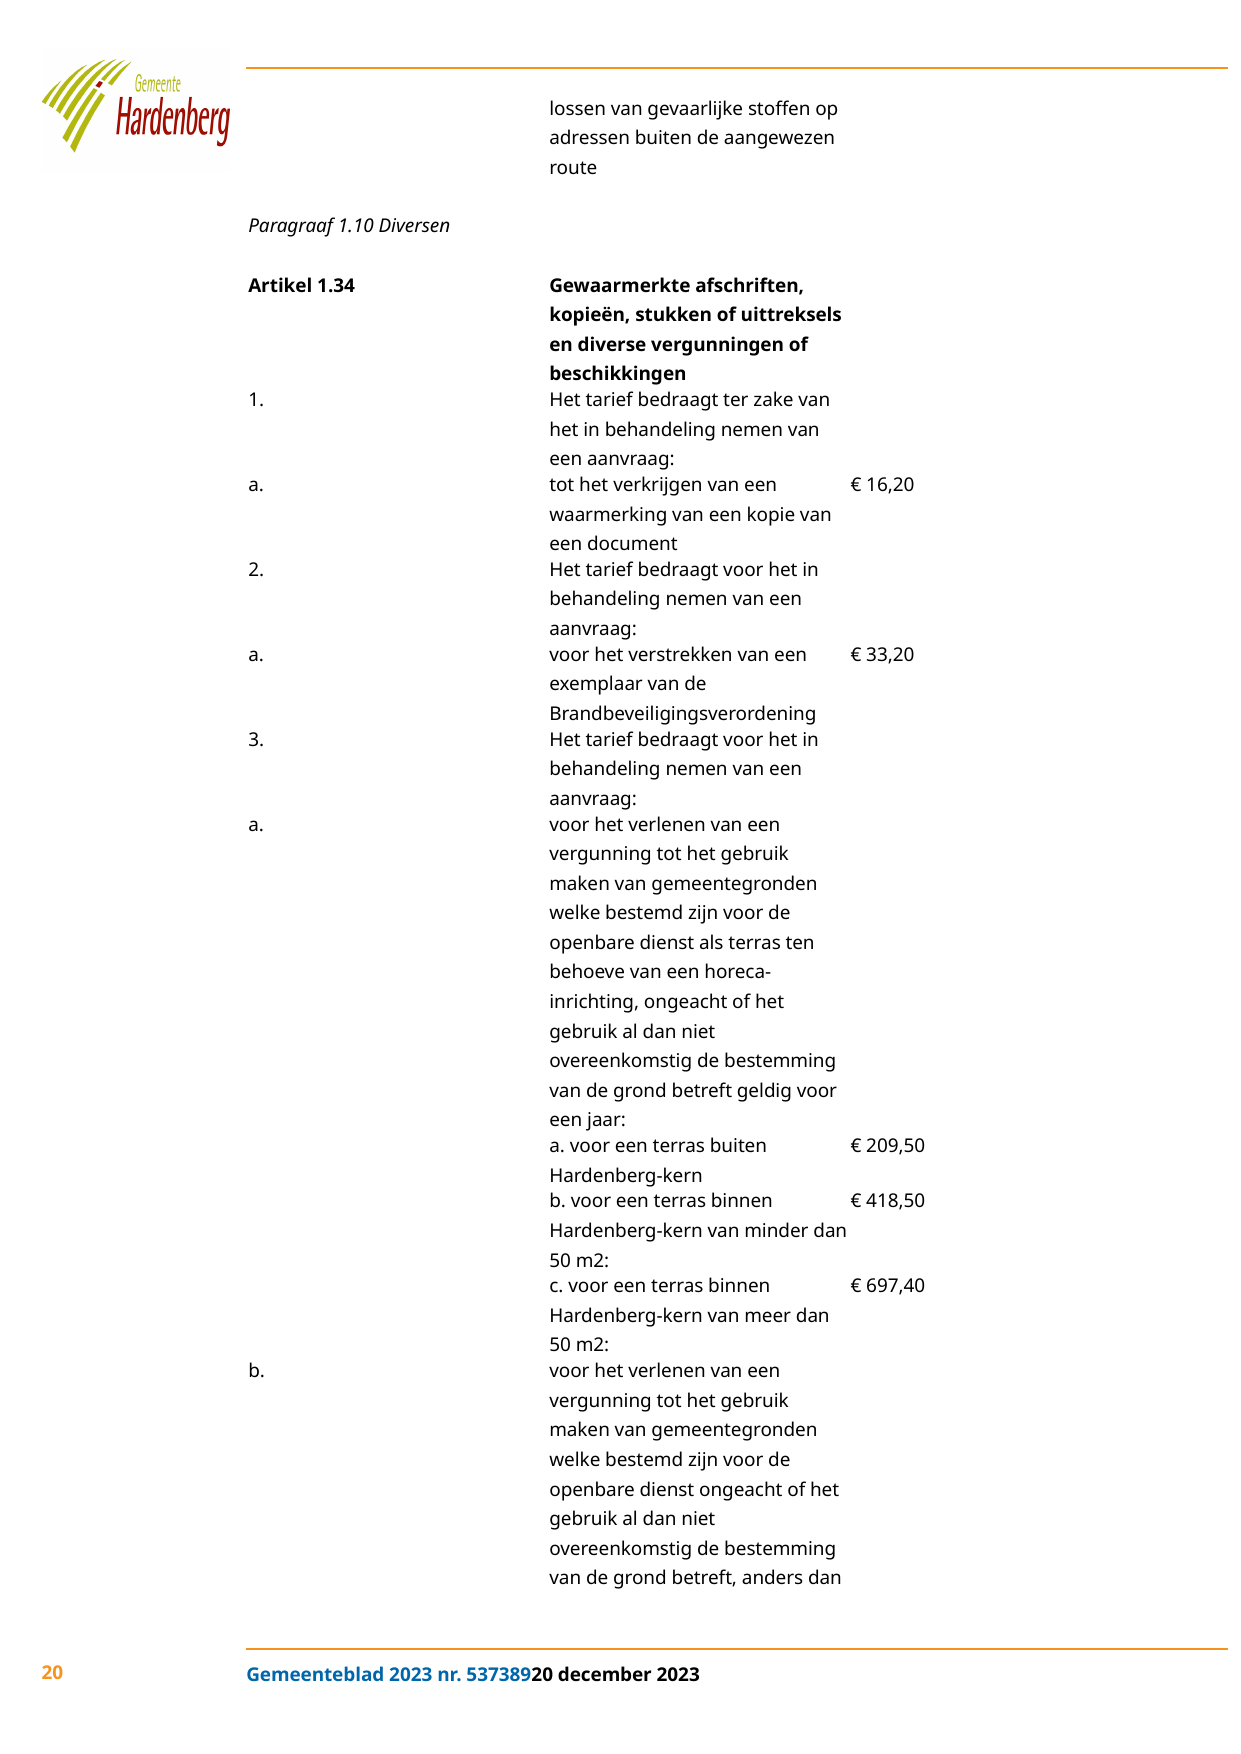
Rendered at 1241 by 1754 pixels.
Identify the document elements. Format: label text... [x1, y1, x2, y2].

table_cell [248, 1132, 549, 1188]
table_cell a. [248, 811, 549, 1132]
table_header Artikel 1.34 [248, 272, 549, 386]
table_cell 3. [248, 726, 549, 811]
table_cell Het tarief bedraagt ter zake van het in behandeling nemen van een aanvraag: [549, 386, 850, 471]
table_cell [850, 556, 1152, 641]
table_cell [850, 811, 1152, 1132]
table_cell Het tarief bedraagt voor het in behandeling nemen van een aanvraag: [549, 556, 850, 641]
table_cell lossen van gevaarlijke stoffen op adressen buiten de aangewezen route [549, 95, 850, 180]
table_cell b. voor een terras binnen Hardenberg-kern van minder dan 50 m2: [549, 1188, 850, 1272]
table_cell [850, 95, 1152, 180]
table_cell € 16,20 [850, 471, 1152, 556]
table_cell [850, 726, 1152, 811]
table_cell [248, 1188, 549, 1272]
table_cell € 209,50 [850, 1132, 1152, 1188]
table_cell [850, 1358, 1152, 1590]
table_header [850, 272, 1152, 386]
table_cell [248, 1273, 549, 1357]
table_cell € 418,50 [850, 1188, 1152, 1272]
table_cell € 697,40 [850, 1273, 1152, 1357]
table_header Gewaarmerkte afschriften, kopieën, stukken of uittreksels en diverse vergunningen of beschikkingen [549, 272, 850, 386]
table_cell [850, 386, 1152, 471]
table_cell 2. [248, 556, 549, 641]
table_cell c. voor een terras binnen Hardenberg-kern van meer dan 50 m2: [549, 1273, 850, 1357]
table_cell 1. [248, 386, 549, 471]
table_cell voor het verlenen van een vergunning tot het gebruik maken van gemeentegronden welke bestemd zijn voor de openbare dienst als terras ten behoeve van een horeca-inrichting, ongeacht of het gebruik al dan niet overeenkomstig de bestemming van de grond betreft geldig voor een jaar: [549, 811, 850, 1132]
table_cell voor het verstrekken van een exemplaar van de Brandbeveiligingsverordening [549, 641, 850, 726]
table_cell a. voor een terras buiten Hardenberg-kern [549, 1132, 850, 1188]
table_cell voor het verlenen van een vergunning tot het gebruik maken van gemeentegronden welke bestemd zijn voor de openbare dienst ongeacht of het gebruik al dan niet overeenkomstig de bestemming van de grond betreft, anders dan [549, 1358, 850, 1590]
text Paragraaf 1.10 Diversen [248, 212, 1152, 238]
table_cell a. [248, 641, 549, 726]
table_cell Het tarief bedraagt voor het in behandeling nemen van een aanvraag: [549, 726, 850, 811]
table_cell tot het verkrijgen van een waarmerking van een kopie van een document [549, 471, 850, 556]
table_cell [248, 95, 549, 180]
table_cell b. [248, 1358, 549, 1590]
picture [41, 47, 231, 172]
table_cell € 33,20 [850, 641, 1152, 726]
table_cell a. [248, 471, 549, 556]
